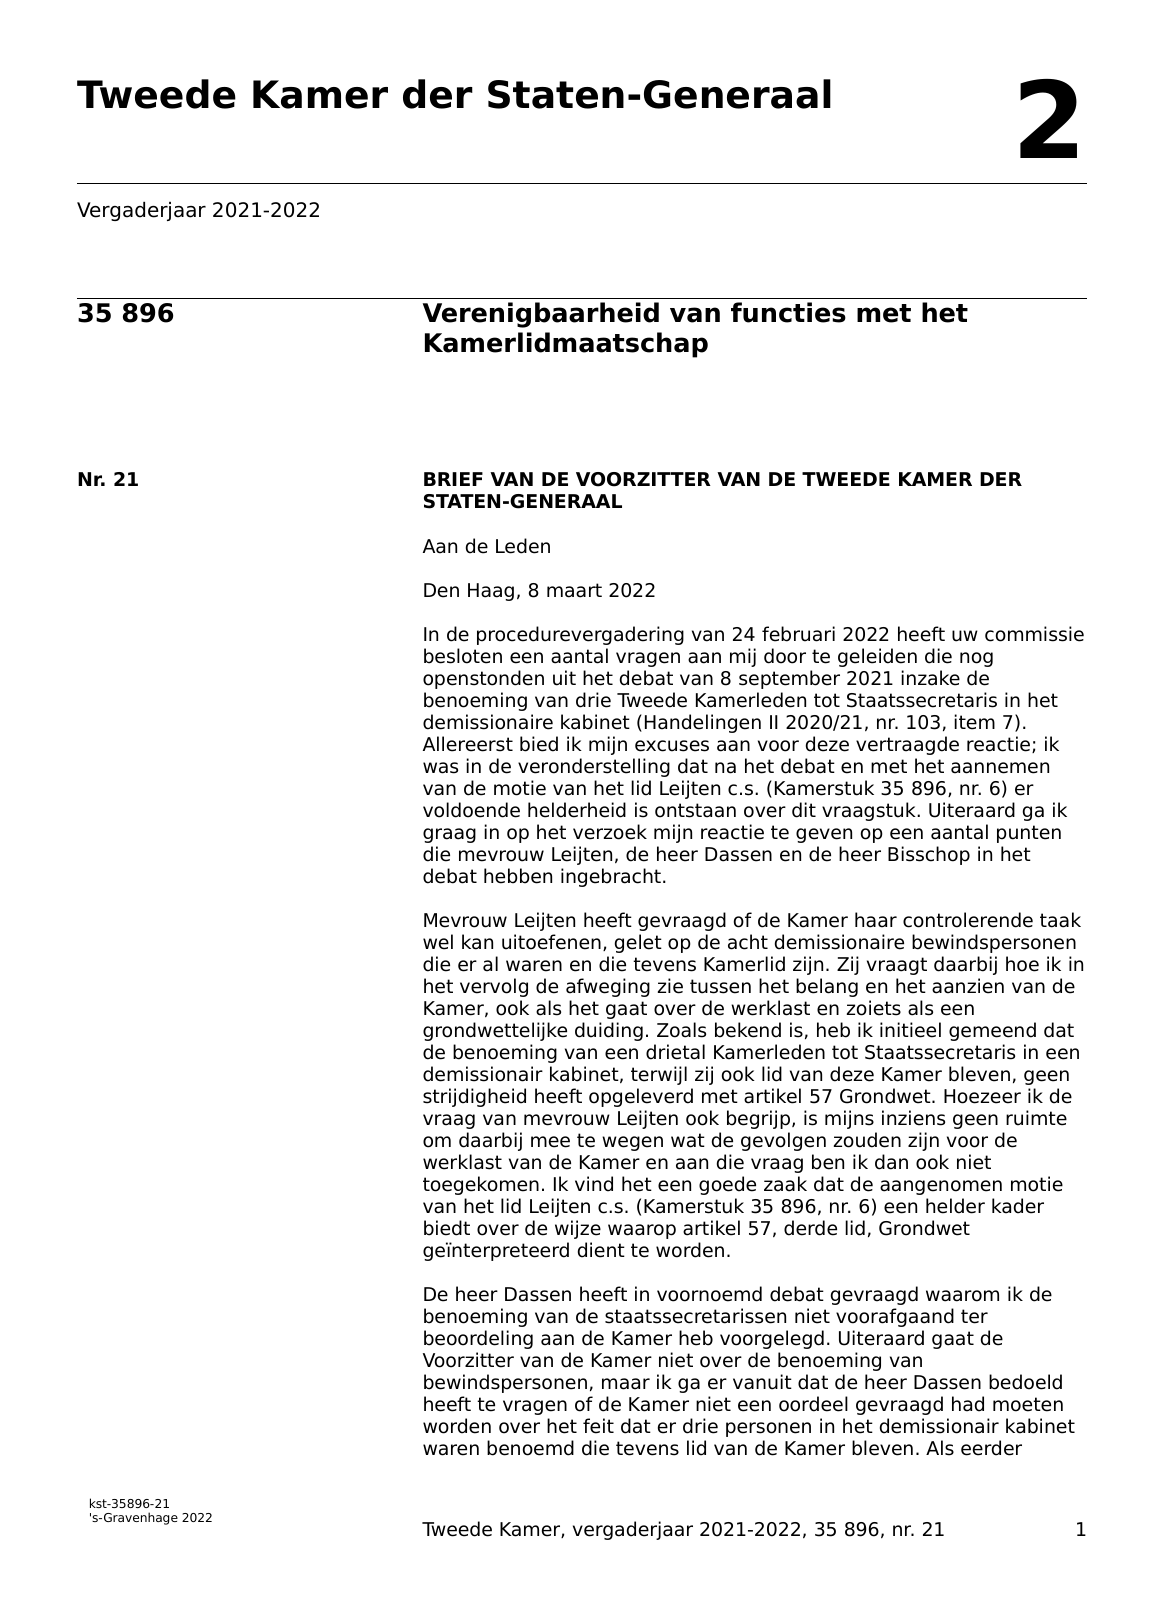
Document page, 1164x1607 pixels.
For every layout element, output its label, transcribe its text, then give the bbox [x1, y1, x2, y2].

text Aan de Leden [422, 536, 1087, 557]
text Den Haag, 8 maart 2022 [422, 580, 1087, 602]
table_header 2 [886, 59, 1087, 183]
text 's-Gravenhage 2022 [88, 1511, 323, 1525]
text Mevrouw Leijten heeft gevraagd of de Kamer haar controlerende taak wel kan uitoefenen, gelet op de acht demissionaire bewindspersonen die er al waren en die tevens Kamerlid zijn. Zij vraagt daarbij hoe ik in het vervolg de afweging zie tussen het belang en het aanzien van de Kamer, ook als het gaat over de werklast en zoiets als een grondwettelijke duiding. Zoals bekend is, heb ik initieel gemeend dat de benoeming van een drietal Kamerleden tot Staatssecretaris in een demissionair kabinet, terwijl zij ook lid van deze Kamer bleven, geen strijdigheid heeft opgeleverd met artikel 57 Grondwet. Hoezeer ik de vraag van mevrouw Leijten ook begrijp, is mijns inziens geen ruimte om daarbij mee te wegen wat de gevolgen zouden zijn voor de werklast van de Kamer en aan die vraag ben ik dan ook niet toegekomen. Ik vind het een goede zaak dat de aangenomen motie van het lid Leijten c.s. (Kamerstuk 35 896, nr. 6) een helder kader biedt over de wijze waarop artikel 57, derde lid, Grondwet geïnterpreteerd dient te worden. [422, 910, 1087, 1261]
table_cell Vergaderjaar 2021-2022 [77, 184, 1087, 298]
subtitle Nr. 21 BRIEF VAN DE VOORZITTER VAN DE TWEEDE KAMER DER STATEN-GENERAAL [77, 469, 1087, 513]
text kst-35896-21 [88, 1497, 323, 1511]
text De heer Dassen heeft in voornoemd debat gevraagd waarom ik de benoeming van de staatssecretarissen niet voorafgaand ter beoordeling aan de Kamer heb voorgelegd. Uiteraard gaat de Voorzitter van de Kamer niet over de benoeming van bewindspersonen, maar ik ga er vanuit dat de heer Dassen bedoeld heeft te vragen of de Kamer niet een oordeel gevraagd had moeten worden over het feit dat er drie personen in het demissionair kabinet waren benoemd die tevens lid van de Kamer bleven. Als eerder [422, 1284, 1087, 1459]
text In de procedurevergadering van 24 februari 2022 heeft uw commissie besloten een aantal vragen aan mij door te geleiden die nog openstonden uit het debat van 8 september 2021 inzake de benoeming van drie Tweede Kamerleden tot Staatssecretaris in het demissionaire kabinet (Handelingen II 2020/21, nr. 103, item 7). Allereerst bied ik mijn excuses aan voor deze vertraagde reactie; ik was in de veronderstelling dat na het debat en met het aannemen van de motie van het lid Leijten c.s. (Kamerstuk 35 896, nr. 6) er voldoende helderheid is ontstaan over dit vraagstuk. Uiteraard ga ik graag in op het verzoek mijn reactie te geven op een aantal punten die mevrouw Leijten, de heer Dassen en de heer Bisschop in het debat hebben ingebracht. [422, 624, 1087, 888]
subtitle 35 896 Verenigbaarheid van functies met het Kamerlidmaatschap [77, 299, 1087, 358]
table_header Tweede Kamer der Staten-Generaal [77, 59, 886, 183]
